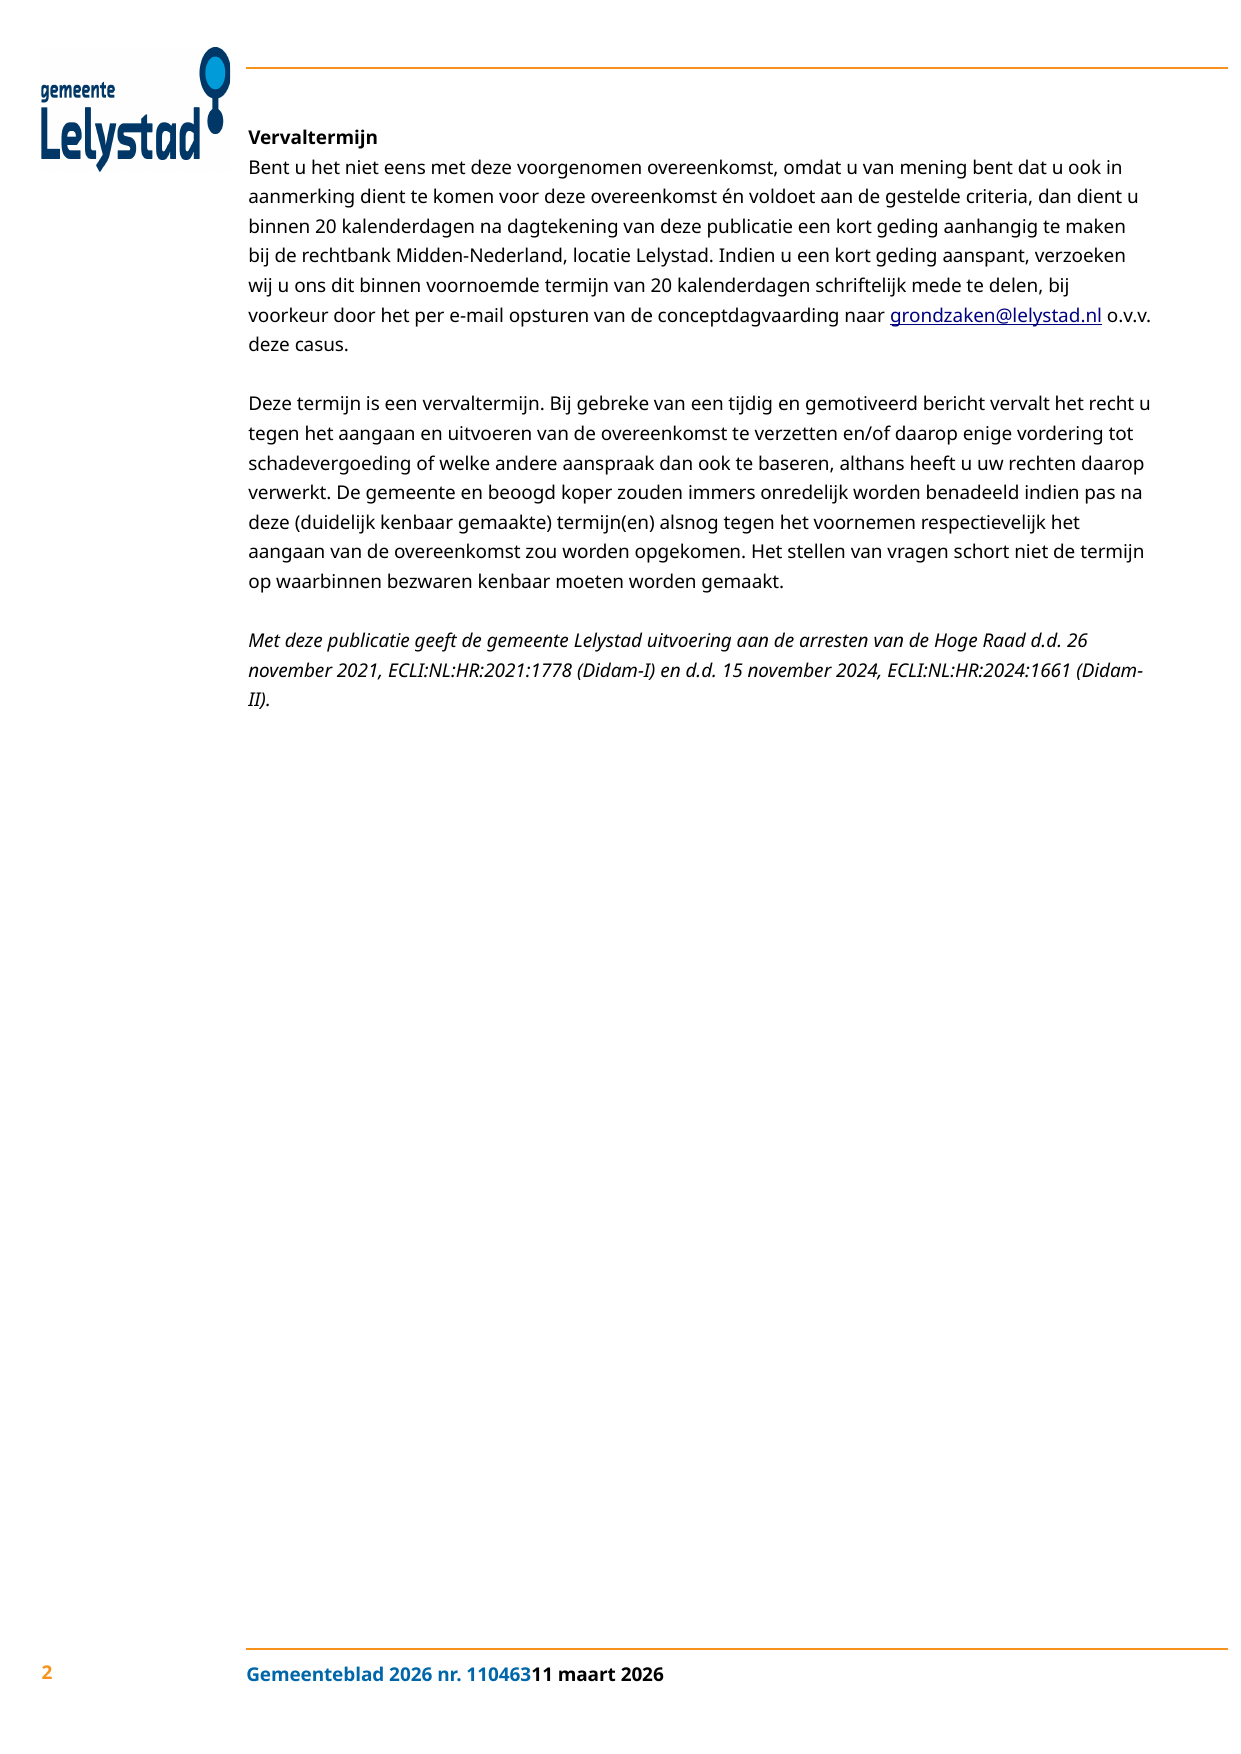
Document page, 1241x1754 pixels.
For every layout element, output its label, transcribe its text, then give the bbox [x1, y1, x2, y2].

text Vervaltermijn [248, 124, 1152, 150]
text Bent u het niet eens met deze voorgenomen overeenkomst, omdat u van mening bent dat u ook in aanmerking dient te komen voor deze overeenkomst én voldoet aan de gestelde criteria, dan dient u binnen 20 kalenderdagen na dagtekening van deze publicatie een kort geding aanhangig te maken bij de rechtbank Midden-Nederland, locatie Lelystad. Indien u een kort geding aanspant, verzoeken wij u ons dit binnen voornoemde termijn van 20 kalenderdagen schriftelijk mede te delen, bij voorkeur door het per e-mail opsturen van de conceptdagvaarding naar grondzaken@lelystad.nl o.v.v. deze casus. [248, 154, 1152, 357]
picture [41, 47, 231, 172]
text Met deze publicatie geeft de gemeente Lelystad uitvoering aan de arresten van de Hoge Raad d.d. 26 november 2021, ECLI:NL:HR:2021:1778 (Didam-I) en d.d. 15 november 2024, ECLI:NL:HR:2024:1661 (Didam-II). [248, 627, 1152, 712]
text Deze termijn is een vervaltermijn. Bij gebreke van een tijdig en gemotiveerd bericht vervalt het recht u tegen het aangaan en uitvoeren van de overeenkomst te verzetten en/of daarop enige vordering tot schadevergoeding of welke andere aanspraak dan ook te baseren, althans heeft u uw rechten daarop verwerkt. De gemeente en beoogd koper zouden immers onredelijk worden benadeeld indien pas na deze (duidelijk kenbaar gemaakte) termijn(en) alsnog tegen het voornemen respectievelijk het aangaan van de overeenkomst zou worden opgekomen. Het stellen van vragen schort niet de termijn op waarbinnen bezwaren kenbaar moeten worden gemaakt. [248, 391, 1152, 594]
